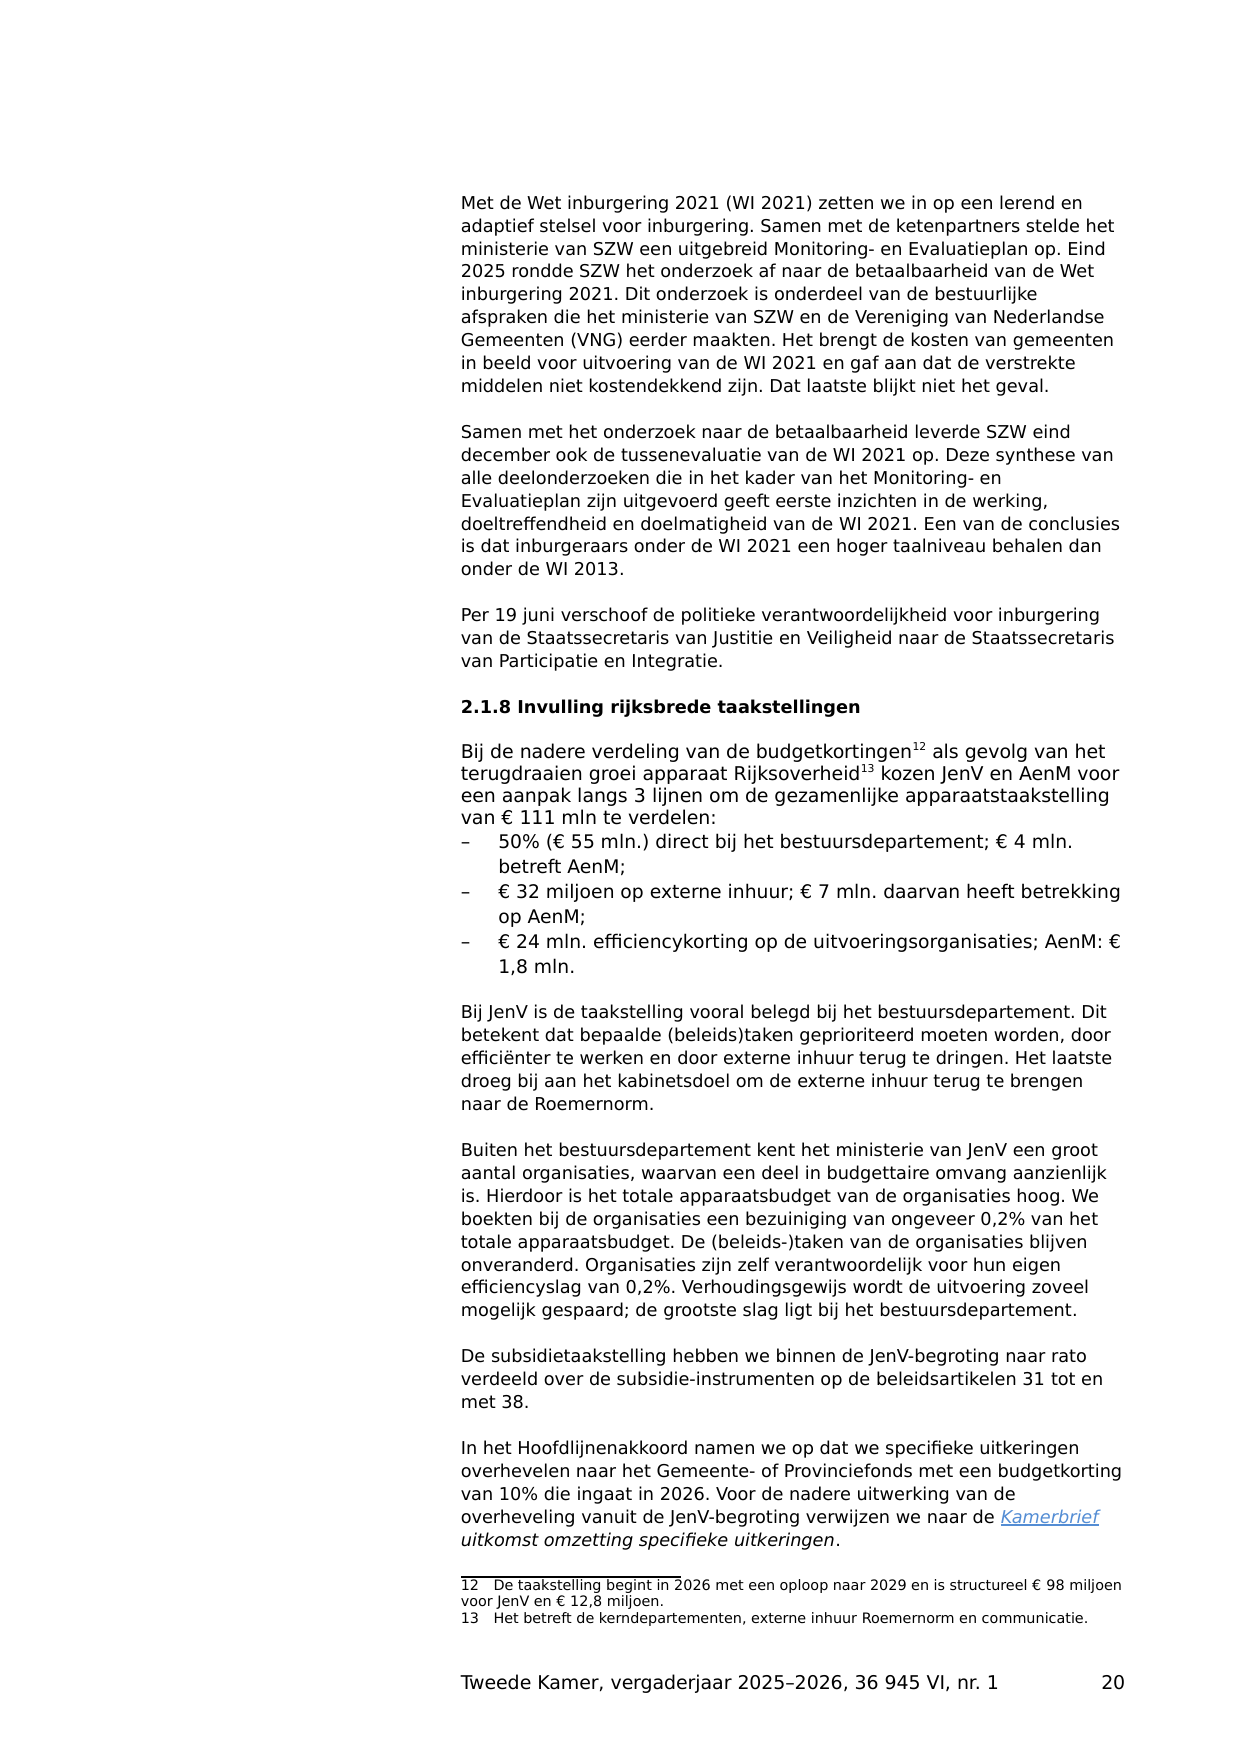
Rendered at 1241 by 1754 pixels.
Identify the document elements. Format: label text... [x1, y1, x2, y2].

list € 32 miljoen op externe inhuur; € 7 mln. daarvan heeft betrekking op AenM; [461, 879, 1125, 929]
list € 24 mln. efficiencykorting op de uitvoeringsorganisaties; AenM: € 1,8 mln. [461, 929, 1125, 979]
text Per 19 juni verschoof de politieke verantwoordelijkheid voor inburgering van de Staatssecretaris van Justitie en Veiligheid naar de Staatssecretaris van Participatie en Integratie. [461, 603, 1125, 672]
text 2.1.8 Invulling rijksbrede taakstellingen [461, 695, 1125, 718]
text In het Hoofdlijnenakkoord namen we op dat we specifieke uitkeringen overhevelen naar het Gemeente- of Provinciefonds met een budgetkorting van 10% die ingaat in 2026. Voor de nadere uitwerking van de overheveling vanuit de JenV-begroting verwijzen we naar de Kamerbrief uitkomst omzetting specifieke uitkeringen. [461, 1436, 1125, 1551]
text __Het betreft de kerndepartementen, externe inhuur Roemernorm en communicatie. [461, 1610, 1125, 1627]
text Bij de nadere verdeling van de budgetkortingen als gevolg van het terugdraaien groei apparaat Rijksoverheid kozen JenV en AenM voor een aanpak langs 3 lijnen om de gezamenlijke apparaatstaakstelling van € 111 mln te verdelen: [461, 741, 1125, 829]
text __De taakstelling begint in 2026 met een oploop naar 2029 en is structureel € 98 miljoen voor JenV en € 12,8 miljoen. [461, 1577, 1125, 1610]
text Samen met het onderzoek naar de betaalbaarheid leverde SZW eind december ook de tussenevaluatie van de WI 2021 op. Deze synthese van alle deelonderzoeken die in het kader van het Monitoring- en Evaluatieplan zijn uitgevoerd geeft eerste inzichten in de werking, doeltreffendheid en doelmatigheid van de WI 2021. Een van de conclusies is dat inburgeraars onder de WI 2021 een hoger taalniveau behalen dan onder de WI 2013. [461, 420, 1125, 580]
text De subsidietaakstelling hebben we binnen de JenV-begroting naar rato verdeeld over de subsidie-instrumenten op de beleidsartikelen 31 tot en met 38. [461, 1344, 1125, 1413]
text Buiten het bestuursdepartement kent het ministerie van JenV een groot aantal organisaties, waarvan een deel in budgettaire omvang aanzienlijk is. Hierdoor is het totale apparaatsbudget van de organisaties hoog. We boekten bij de organisaties een bezuiniging van ongeveer 0,2% van het totale apparaatsbudget. De (beleids-)taken van de organisaties blijven onveranderd. Organisaties zijn zelf verantwoordelijk voor hun eigen efficiencyslag van 0,2%. Verhoudingsgewijs wordt de uitvoering zoveel mogelijk gespaard; de grootste slag ligt bij het bestuursdepartement. [461, 1138, 1125, 1321]
text Bij JenV is de taakstelling vooral belegd bij het bestuursdepartement. Dit betekent dat bepaalde (beleids)taken geprioriteerd moeten worden, door efficiënter te werken en door externe inhuur terug te dringen. Het laatste droeg bij aan het kabinetsdoel om de externe inhuur terug te brengen naar de Roemernorm. [461, 1001, 1125, 1115]
text Met de Wet inburgering 2021 (WI 2021) zetten we in op een lerend en adaptief stelsel voor inburgering. Samen met de ketenpartners stelde het ministerie van SZW een uitgebreid Monitoring- en Evaluatieplan op. Eind 2025 rondde SZW het onderzoek af naar de betaalbaarheid van de Wet inburgering 2021. Dit onderzoek is onderdeel van de bestuurlijke afspraken die het ministerie van SZW en de Vereniging van Nederlandse Gemeenten (VNG) eerder maakten. Het brengt de kosten van gemeenten in beeld voor uitvoering van de WI 2021 en gaf aan dat de verstrekte middelen niet kostendekkend zijn. Dat laatste blijkt niet het geval. [461, 191, 1125, 397]
list 50% (€ 55 mln.) direct bij het bestuursdepartement; € 4 mln. betreft AenM; [461, 829, 1125, 879]
